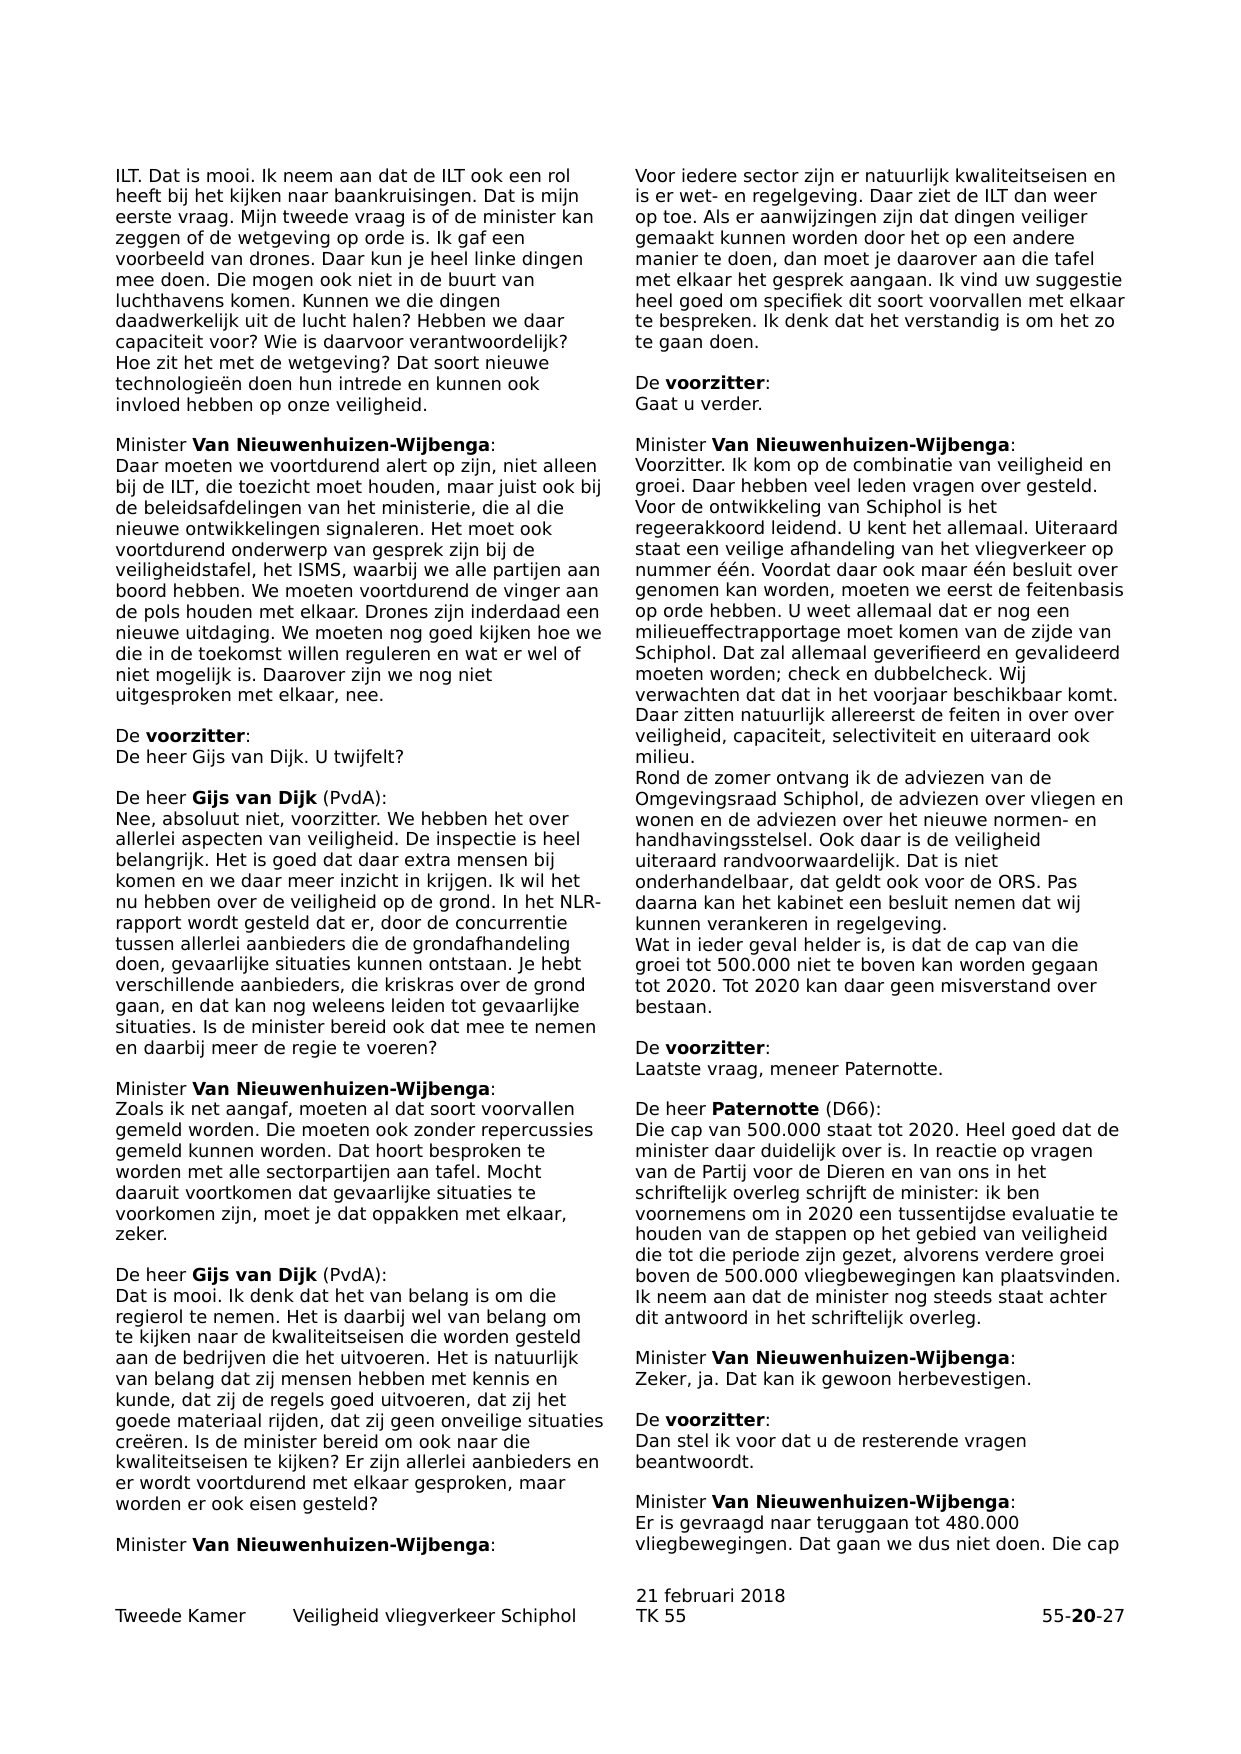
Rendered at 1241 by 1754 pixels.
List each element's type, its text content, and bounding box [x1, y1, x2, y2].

text Minister Van Nieuwenhuizen-Wijbenga: [635, 1348, 1125, 1369]
text Wat in ieder geval helder is, is dat de cap van die groei tot 500.000 niet te boven kan worden gegaan tot 2020. Tot 2020 kan daar geen misverstand over bestaan. [635, 934, 1125, 1018]
text Die cap van 500.000 staat tot 2020. Heel goed dat de minister daar duidelijk over is. In reactie op vragen van de Partij voor de Dieren en van ons in het schriftelijk overleg schrijft de minister: ik ben voornemens om in 2020 een tussentijdse evaluatie te houden van de stappen op het gebied van veiligheid die tot die periode zijn gezet, alvorens verdere groei boven de 500.000 vliegbewegingen kan plaatsvinden. Ik neem aan dat de minister nog steeds staat achter dit antwoord in het schriftelijk overleg. [635, 1120, 1125, 1328]
text Dan stel ik voor dat u de resterende vragen beantwoordt. [635, 1431, 1125, 1472]
text De voorzitter: [635, 1038, 1125, 1058]
text Daar moeten we voortdurend alert op zijn, niet alleen bij de ILT, die toezicht moet houden, maar juist ook bij de beleidsafdelingen van het ministerie, die al die nieuwe ontwikkelingen signaleren. Het moet ook voortdurend onderwerp van gesprek zijn bij de veiligheidstafel, het ISMS, waarbij we alle partijen aan boord hebben. We moeten voortdurend de vinger aan de pols houden met elkaar. Drones zijn inderdaad een nieuwe uitdaging. We moeten nog goed kijken hoe we die in de toekomst willen reguleren en wat er wel of niet mogelijk is. Daarover zijn we nog niet uitgesproken met elkaar, nee. [115, 456, 605, 706]
text Minister Van Nieuwenhuizen-Wijbenga: [115, 435, 605, 456]
text Rond de zomer ontvang ik de adviezen van de Omgevingsraad Schiphol, de adviezen over vliegen en wonen en de adviezen over het nieuwe normen- en handhavingsstelsel. Ook daar is de veiligheid uiteraard randvoorwaardelijk. Dat is niet onderhandelbaar, dat geldt ook voor de ORS. Pas daarna kan het kabinet een besluit nemen dat wij kunnen verankeren in regelgeving. [635, 768, 1125, 934]
text De heer Paternotte (D66): [635, 1099, 1125, 1120]
text De voorzitter: [635, 1410, 1125, 1431]
text Gaat u verder. [635, 393, 1125, 414]
text Zeker, ja. Dat kan ik gewoon herbevestigen. [635, 1369, 1125, 1390]
text Minister Van Nieuwenhuizen-Wijbenga: [635, 434, 1125, 455]
text Zoals ik net aangaf, moeten al dat soort voorvallen gemeld worden. Die moeten ook zonder repercussies gemeld kunnen worden. Dat hoort besproken te worden met alle sectorpartijen aan tafel. Mocht daaruit voortkomen dat gevaarlijke situaties te voorkomen zijn, moet je dat oppakken met elkaar, zeker. [115, 1099, 605, 1245]
text Voor iedere sector zijn er natuurlijk kwaliteitseisen en is er wet- en regelgeving. Daar ziet de ILT dan weer op toe. Als er aanwijzingen zijn dat dingen veiliger gemaakt kunnen worden door het op een andere manier te doen, dan moet je daarover aan die tafel met elkaar het gesprek aangaan. Ik vind uw suggestie heel goed om specifiek dit soort voorvallen met elkaar te bespreken. Ik denk dat het verstandig is om het zo te gaan doen. [635, 165, 1125, 353]
text Minister Van Nieuwenhuizen-Wijbenga: [115, 1535, 605, 1556]
text De heer Gijs van Dijk (PvdA): [115, 1265, 605, 1286]
text Laatste vraag, meneer Paternotte. [635, 1058, 1125, 1079]
text Minister Van Nieuwenhuizen-Wijbenga: [635, 1492, 1125, 1513]
text De heer Gijs van Dijk (PvdA): [115, 788, 605, 808]
text Nee, absoluut niet, voorzitter. We hebben het over allerlei aspecten van veiligheid. De inspectie is heel belangrijk. Het is goed dat daar extra mensen bij komen en we daar meer inzicht in krijgen. Ik wil het nu hebben over de veiligheid op de grond. In het NLR-rapport wordt gesteld dat er, door de concurrentie tussen allerlei aanbieders die de grondafhandeling doen, gevaarlijke situaties kunnen ontstaan. Je hebt verschillende aanbieders, die kriskras over de grond gaan, en dat kan nog weleens leiden tot gevaarlijke situaties. Is de minister bereid ook dat mee te nemen en daarbij meer de regie te voeren? [115, 808, 605, 1058]
text Voorzitter. Ik kom op de combinatie van veiligheid en groei. Daar hebben veel leden vragen over gesteld. Voor de ontwikkeling van Schiphol is het regeerakkoord leidend. U kent het allemaal. Uiteraard staat een veilige afhandeling van het vliegverkeer op nummer één. Voordat daar ook maar één besluit over genomen kan worden, moeten we eerst de feitenbasis op orde hebben. U weet allemaal dat er nog een milieueffectrapportage moet komen van de zijde van Schiphol. Dat zal allemaal geverifieerd en gevalideerd moeten worden; check en dubbelcheck. Wij verwachten dat dat in het voorjaar beschikbaar komt. Daar zitten natuurlijk allereerst de feiten in over over veiligheid, capaciteit, selectiviteit en uiteraard ook milieu. [635, 455, 1125, 768]
text De voorzitter: [115, 726, 605, 747]
text ILT. Dat is mooi. Ik neem aan dat de ILT ook een rol heeft bij het kijken naar baankruisingen. Dat is mijn eerste vraag. Mijn tweede vraag is of de minister kan zeggen of de wetgeving op orde is. Ik gaf een voorbeeld van drones. Daar kun je heel linke dingen mee doen. Die mogen ook niet in de buurt van luchthavens komen. Kunnen we die dingen daadwerkelijk uit de lucht halen? Hebben we daar capaciteit voor? Wie is daarvoor verantwoordelijk? Hoe zit het met de wetgeving? Dat soort nieuwe technologieën doen hun intrede en kunnen ook invloed hebben op onze veiligheid. [115, 165, 605, 415]
text Dat is mooi. Ik denk dat het van belang is om die regierol te nemen. Het is daarbij wel van belang om te kijken naar de kwaliteitseisen die worden gesteld aan de bedrijven die het uitvoeren. Het is natuurlijk van belang dat zij mensen hebben met kennis en kunde, dat zij de regels goed uitvoeren, dat zij het goede materiaal rijden, dat zij geen onveilige situaties creëren. Is de minister bereid om ook naar die kwaliteitseisen te kijken? Er zijn allerlei aanbieders en er wordt voortdurend met elkaar gesproken, maar worden er ook eisen gesteld? [115, 1286, 605, 1515]
text De voorzitter: [635, 373, 1125, 393]
text De heer Gijs van Dijk. U twijfelt? [115, 747, 605, 768]
text Er is gevraagd naar teruggaan tot 480.000 vliegbewegingen. Dat gaan we dus niet doen. Die cap [635, 1513, 1125, 1554]
text Minister Van Nieuwenhuizen-Wijbenga: [115, 1078, 605, 1099]
